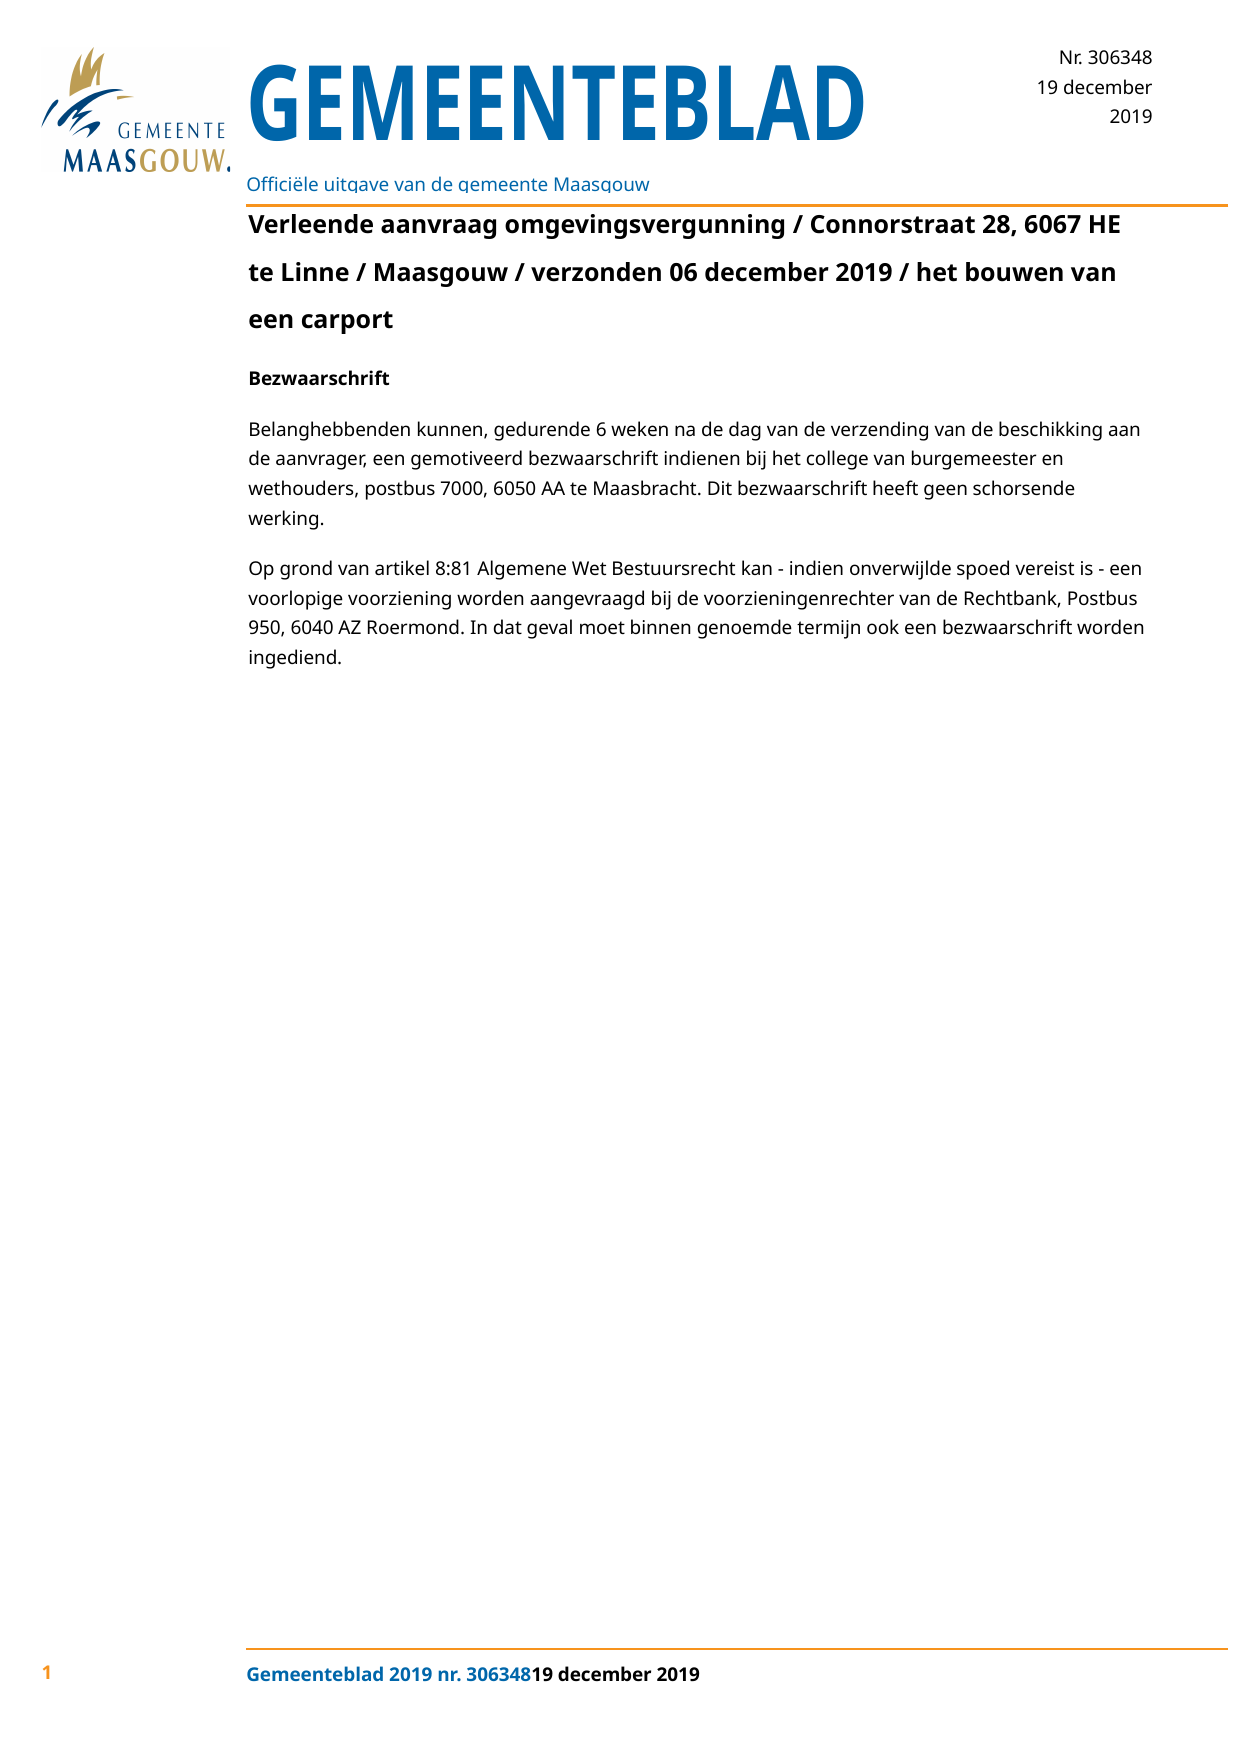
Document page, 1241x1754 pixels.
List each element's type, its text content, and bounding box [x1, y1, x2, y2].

text Belanghebbenden kunnen, gedurende 6 weken na de dag van de verzending van de beschikking aan de aanvrager, een gemotiveerd bezwaarschrift indienen bij het college van burgemeester en wethouders, postbus 7000, 6050 AA te Maasbracht. Dit bezwaarschrift heeft geen schorsende werking. [248, 416, 1152, 530]
text Verleende aanvraag omgevingsvergunning / Connorstraat 28, 6067 HE te Linne / Maasgouw / verzonden 06 december 2019 / het bouwen van een carport [248, 207, 1152, 336]
text Op grond van artikel 8:81 Algemene Wet Bestuursrecht kan - indien onverwijlde spoed vereist is - een voorlopige voorziening worden aangevraagd bij de voorzieningenrechter van de Rechtbank, Postbus 950, 6040 AZ Roermond. In dat geval moet binnen genoemde termijn ook een bezwaarschrift worden ingediend. [248, 555, 1152, 669]
picture [41, 47, 231, 172]
text Bezwaarschrift [248, 366, 1152, 391]
